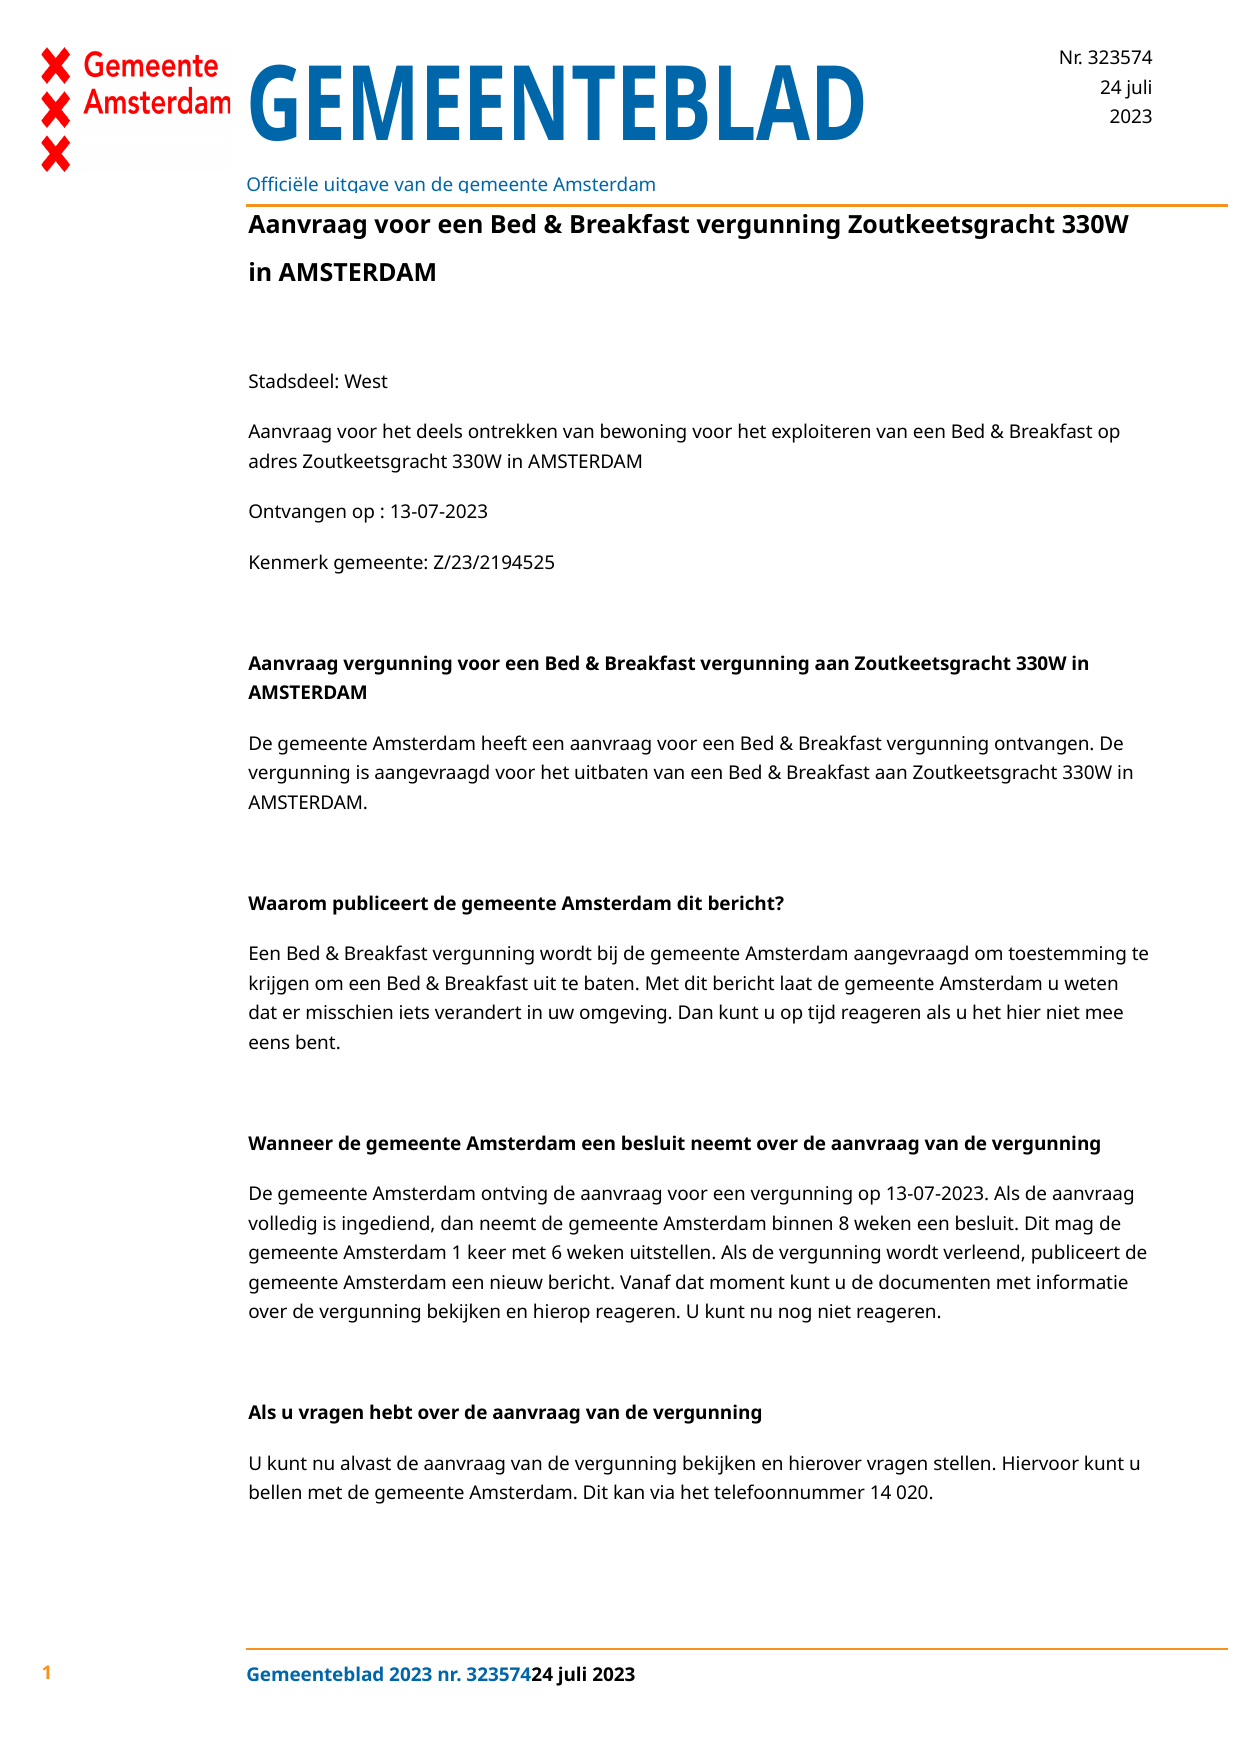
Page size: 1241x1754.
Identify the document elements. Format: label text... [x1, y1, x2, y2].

text Waarom publiceert de gemeente Amsterdam dit bericht? [248, 890, 1152, 916]
text Aanvraag voor het deels ontrekken van bewoning voor het exploiteren van een Bed & Breakfast op adres Zoutkeetsgracht 330W in AMSTERDAM [248, 419, 1152, 474]
text Als u vragen hebt over de aanvraag van de vergunning [248, 1399, 1152, 1425]
text De gemeente Amsterdam ontving de aanvraag voor een vergunning op 13-07-2023. Als de aanvraag volledig is ingediend, dan neemt de gemeente Amsterdam binnen 8 weken een besluit. Dit mag de gemeente Amsterdam 1 keer met 6 weken uitstellen. Als de vergunning wordt verleend, publiceert de gemeente Amsterdam een nieuw bericht. Vanaf dat moment kunt u de documenten met informatie over de vergunning bekijken en hierop reageren. U kunt nu nog niet reageren. [248, 1180, 1152, 1324]
text U kunt nu alvast de aanvraag van de vergunning bekijken en hierover vragen stellen. Hiervoor kunt u bellen met de gemeente Amsterdam. Dit kan via het telefoonnummer 14 020. [248, 1450, 1152, 1505]
text Aanvraag vergunning voor een Bed & Breakfast vergunning aan Zoutkeetsgracht 330W in AMSTERDAM [248, 650, 1152, 705]
text Stadsdeel: West [248, 368, 1152, 394]
picture [41, 47, 231, 172]
text Kenmerk gemeente: Z/23/2194525 [248, 549, 1152, 575]
text Wanneer de gemeente Amsterdam een besluit neemt over de aanvraag van de vergunning [248, 1130, 1152, 1156]
text Een Bed & Breakfast vergunning wordt bij de gemeente Amsterdam aangevraagd om toestemming te krijgen om een Bed & Breakfast uit te baten. Met dit bericht laat de gemeente Amsterdam u weten dat er misschien iets verandert in uw omgeving. Dan kunt u op tijd reageren als u het hier niet mee eens bent. [248, 940, 1152, 1055]
text De gemeente Amsterdam heeft een aanvraag voor een Bed & Breakfast vergunning ontvangen. De vergunning is aangevraagd voor het uitbaten van een Bed & Breakfast aan Zoutkeetsgracht 330W in AMSTERDAM. [248, 730, 1152, 815]
text Aanvraag voor een Bed & Breakfast vergunning Zoutkeetsgracht 330W in AMSTERDAM [248, 207, 1152, 288]
text Ontvangen op : 13-07-2023 [248, 499, 1152, 524]
